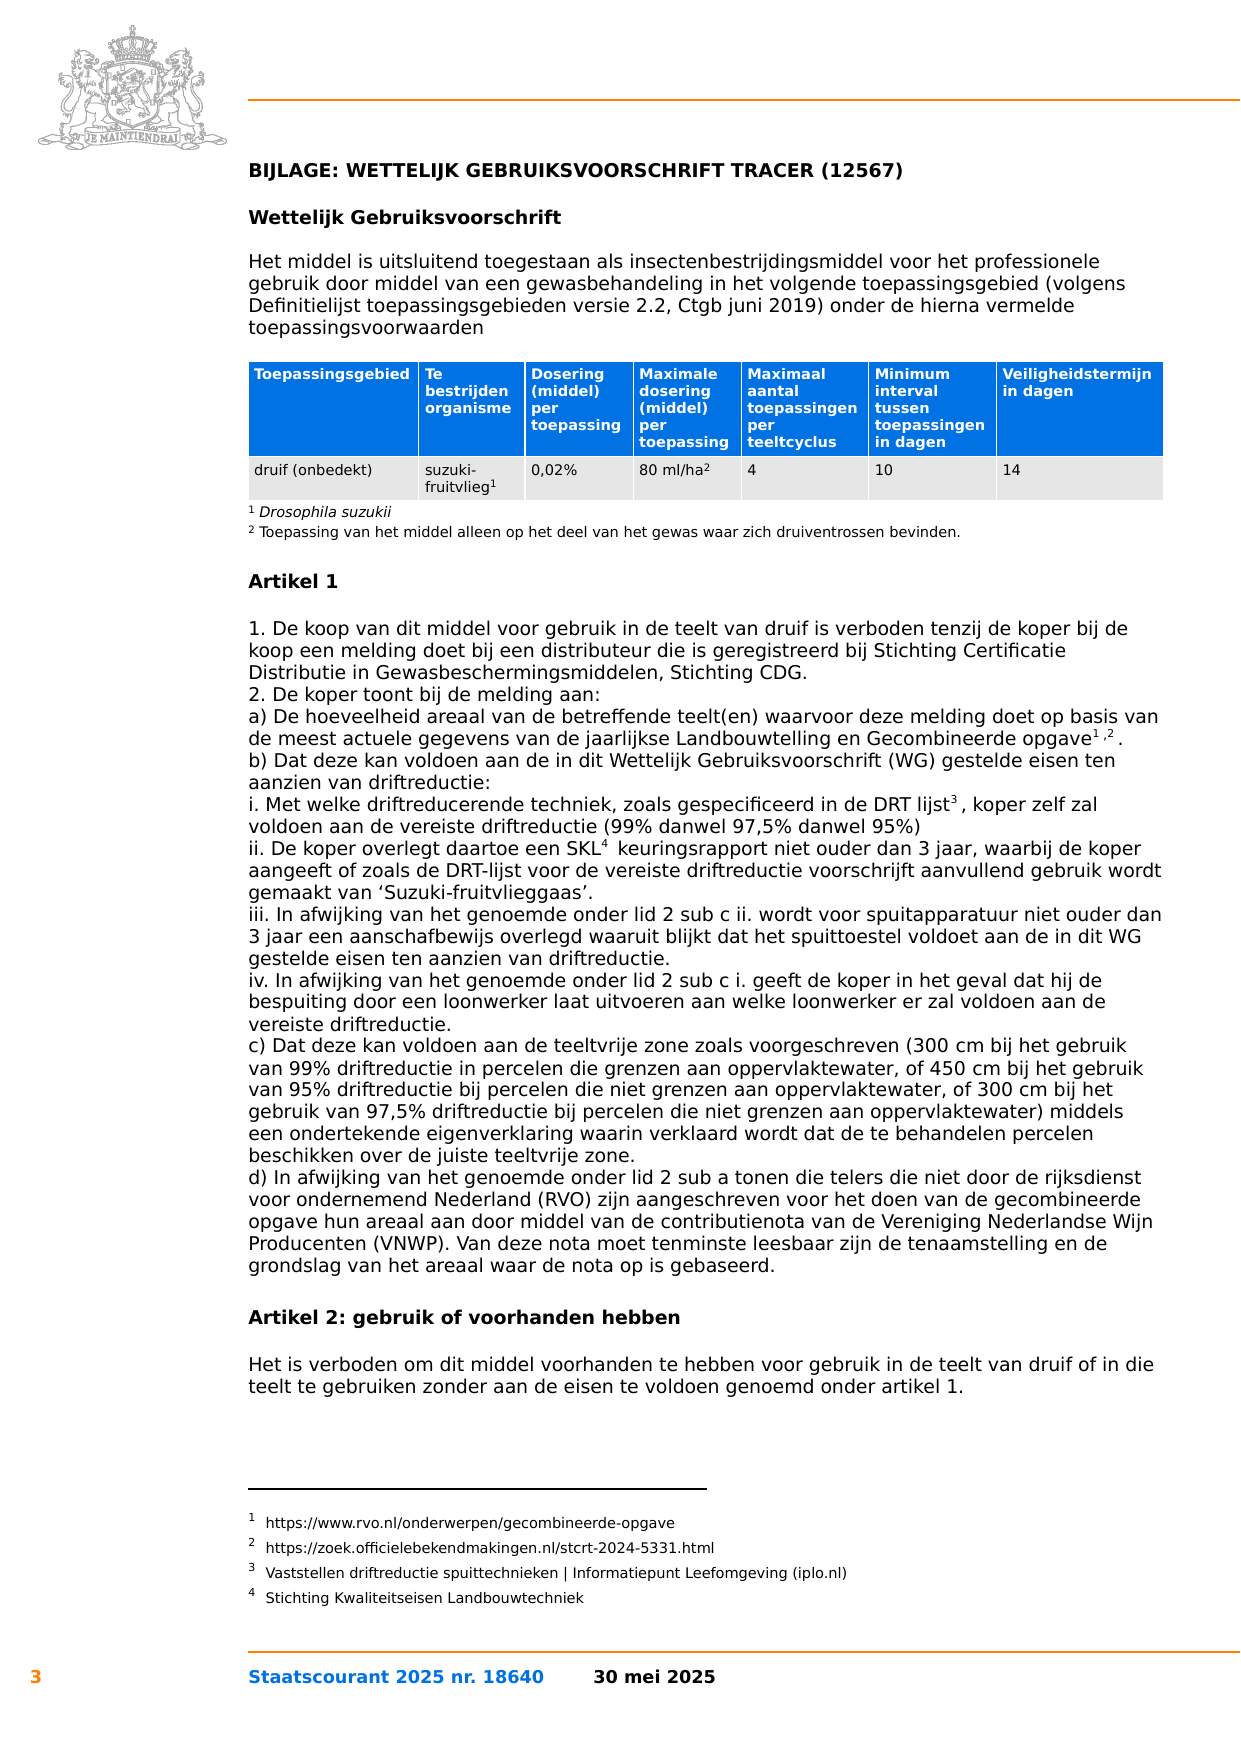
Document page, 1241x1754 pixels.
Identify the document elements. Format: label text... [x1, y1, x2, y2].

table_header Veiligheidstermijn in dagen [997, 362, 1163, 456]
picture [38, 25, 227, 150]
table_header Minimum interval tussen toepassingen in dagen [869, 362, 996, 456]
table_cell 4 [742, 457, 868, 500]
table_cell 10 [869, 457, 996, 500]
text https://www.rvo.nl/onderwerpen/gecombineerde-opgave [248, 1511, 1163, 1533]
text i. Met welke driftreducerende techniek, zoals gespecificeerd in de DRT lijst, koper zelf zal voldoen aan de vereiste driftreductie (99% danwel 97,5% danwel 95%) [248, 794, 1163, 838]
subtitle Wettelijk Gebruiksvoorschrift [248, 207, 1163, 229]
subtitle BIJLAGE: WETTELIJK GEBRUIKSVOORSCHRIFT TRACER (12567) [248, 160, 1163, 182]
text c) Dat deze kan voldoen aan de teeltvrije zone zoals voorgeschreven (300 cm bij het gebruik van 99% driftreductie in percelen die grenzen aan oppervlaktewater, of 450 cm bij het gebruik van 95% driftreductie bij percelen die niet grenzen aan oppervlaktewater, of 300 cm bij het gebruik van 97,5% driftreductie bij percelen die niet grenzen aan oppervlaktewater) middels een ondertekende eigenverklaring waarin verklaard wordt dat de te behandelen percelen beschikken over de juiste teeltvrije zone. [248, 1035, 1163, 1167]
text Vaststellen driftreductie spuittechnieken | Informatiepunt Leefomgeving (iplo.nl) [248, 1561, 1163, 1583]
table_cell 0,02% [526, 457, 633, 500]
table_header Dosering (middel) per toepassing [526, 362, 633, 456]
text Het is verboden om dit middel voorhanden te hebben voor gebruik in de teelt van druif of in die teelt te gebruiken zonder aan de eisen te voldoen genoemd onder artikel 1. [248, 1354, 1163, 1398]
table_cell 14 [997, 457, 1163, 500]
text iv. In afwijking van het genoemde onder lid 2 sub c i. geeft de koper in het geval dat hij de bespuiting door een loonwerker laat uitvoeren aan welke loonwerker er zal voldoen aan de vereiste driftreductie. [248, 969, 1163, 1035]
table_cell 1 Drosophila suzukii 2 Toepassing van het middel alleen op het deel van het gewas waar zich druiventrossen bevinden. [248, 501, 1163, 541]
text 1. De koop van dit middel voor gebruik in de teelt van druif is verboden tenzij de koper bij de koop een melding doet bij een distributeur die is geregistreerd bij Stichting Certificatie Distributie in Gewasbeschermingsmiddelen, Stichting CDG. [248, 618, 1163, 684]
text Het middel is uitsluitend toegestaan als insectenbestrijdingsmiddel voor het professionele gebruik door middel van een gewasbehandeling in het volgende toepassingsgebied (volgens Definitielijst toepassingsgebieden versie 2.2, Ctgb juni 2019) onder de hierna vermelde toepassingsvoorwaarden [248, 251, 1163, 339]
table_header Maximale dosering (middel) per toepassing [634, 362, 741, 456]
table_cell druif (onbedekt) [249, 457, 418, 500]
subtitle Artikel 2: gebruik of voorhanden hebben [248, 1307, 1163, 1329]
text https://zoek.officielebekendmakingen.nl/stcrt-2024-5331.html [248, 1536, 1163, 1558]
table_header Maximaal aantal toepassingen per teeltcyclus [742, 362, 868, 456]
text Stichting Kwaliteitseisen Landbouwtechniek [248, 1586, 1163, 1608]
text b) Dat deze kan voldoen aan de in dit Wettelijk Gebruiksvoorschrift (WG) gestelde eisen ten aanzien van driftreductie: [248, 750, 1163, 794]
table_cell suzuki-fruitvlieg1 [419, 457, 524, 500]
table_cell 80 ml/ha2 [634, 457, 741, 500]
text d) In afwijking van het genoemde onder lid 2 sub a tonen die telers die niet door de rijksdienst voor ondernemend Nederland (RVO) zijn aangeschreven voor het doen van de gecombineerde opgave hun areaal aan door middel van de contributienota van de Vereniging Nederlandse Wijn Producenten (VNWP). Van deze nota moet tenminste leesbaar zijn de tenaamstelling en de grondslag van het areaal waar de nota op is gebaseerd. [248, 1167, 1163, 1277]
text ii. De koper overlegt daartoe een SKL keuringsrapport niet ouder dan 3 jaar, waarbij de koper aangeeft of zoals de DRT-lijst voor de vereiste driftreductie voorschrijft aanvullend gebruik wordt gemaakt van ‘Suzuki-fruitvlieggaas’. [248, 838, 1163, 903]
text iii. In afwijking van het genoemde onder lid 2 sub c ii. wordt voor spuitapparatuur niet ouder dan 3 jaar een aanschafbewijs overlegd waaruit blijkt dat het spuittoestel voldoet aan de in dit WG gestelde eisen ten aanzien van driftreductie. [248, 903, 1163, 969]
text 2. De koper toont bij de melding aan: [248, 684, 1163, 706]
table_header Toepassingsgebied [249, 362, 418, 456]
table_header Te bestrijden organisme [419, 362, 524, 456]
subtitle Artikel 1 [248, 571, 1163, 593]
text a) De hoeveelheid areaal van de betreffende teelt(en) waarvoor deze melding doet op basis van de meest actuele gegevens van de jaarlijkse Landbouwtelling en Gecombineerde opgave,. [248, 706, 1163, 750]
